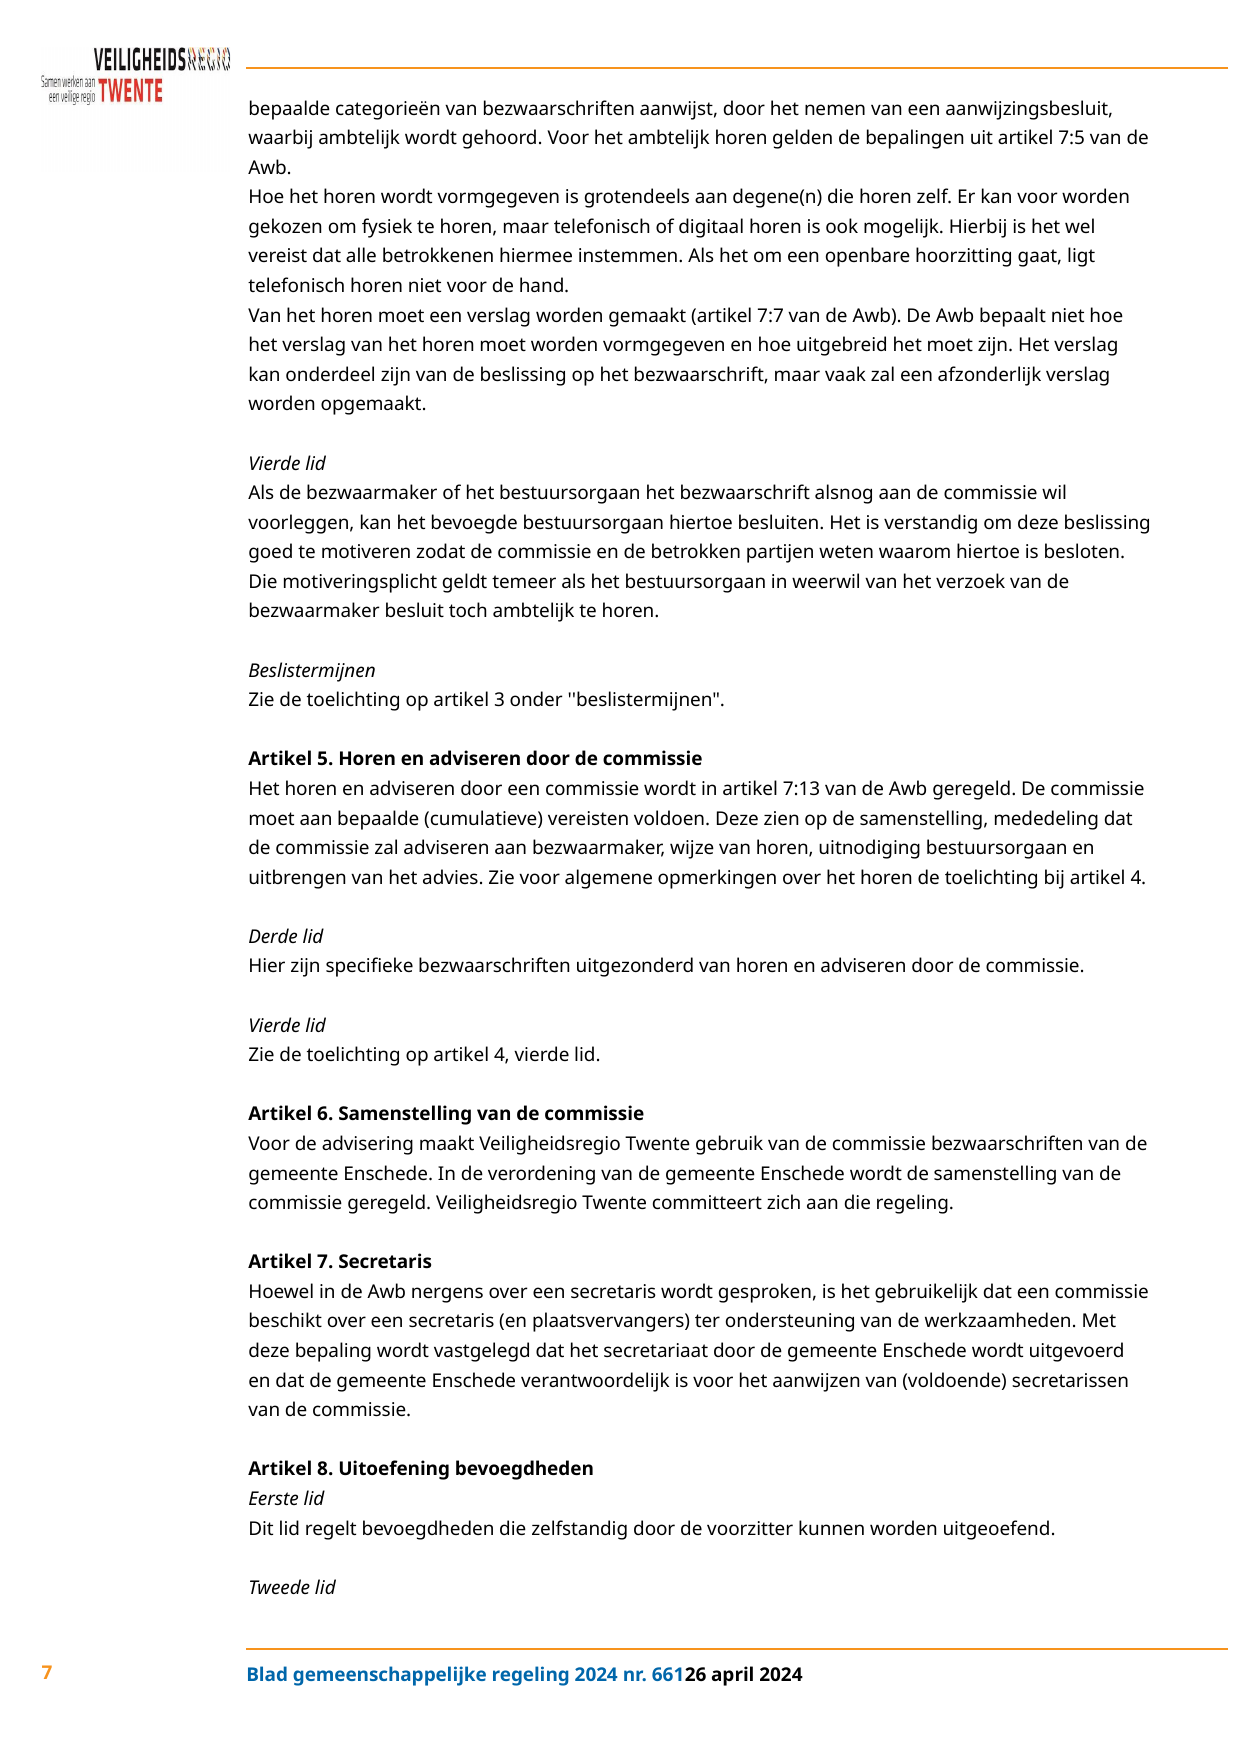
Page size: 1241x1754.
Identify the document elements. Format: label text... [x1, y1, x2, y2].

text Hoewel in de Awb nergens over een secretaris wordt gesproken, is het gebruikelijk dat een commissie beschikt over een secretaris (en plaatsvervangers) ter ondersteuning van de werkzaamheden. Met deze bepaling wordt vastgelegd dat het secretariaat door de gemeente Enschede wordt uitgevoerd en dat de gemeente Enschede verantwoordelijk is voor het aanwijzen van (voldoende) secretarissen van de commissie. [248, 1278, 1152, 1422]
text Artikel 6. Samenstelling van de commissie [248, 1101, 1152, 1126]
text bepaalde categorieën van bezwaarschriften aanwijst, door het nemen van een aanwijzingsbesluit, waarbij ambtelijk wordt gehoord. Voor het ambtelijk horen gelden de bepalingen uit artikel 7:5 van de Awb. [248, 95, 1152, 180]
text Tweede lid [248, 1574, 1152, 1600]
text Beslistermijnen [248, 657, 1152, 683]
text Hier zijn specifieke bezwaarschriften uitgezonderd van horen en adviseren door de commissie. [248, 953, 1152, 978]
text Derde lid [248, 923, 1152, 949]
text Eerste lid [248, 1485, 1152, 1511]
text Artikel 8. Uitoefening bevoegdheden [248, 1456, 1152, 1481]
text Vierde lid [248, 1012, 1152, 1038]
text Als de bezwaarmaker of het bestuursorgaan het bezwaarschrift alsnog aan de commissie wil voorleggen, kan het bevoegde bestuursorgaan hiertoe besluiten. Het is verstandig om deze beslissing goed te motiveren zodat de commissie en de betrokken partijen weten waarom hiertoe is besloten. Die motiveringsplicht geldt temeer als het bestuursorgaan in weerwil van het verzoek van de bezwaarmaker besluit toch ambtelijk te horen. [248, 479, 1152, 623]
text Zie de toelichting op artikel 4, vierde lid. [248, 1041, 1152, 1067]
text Artikel 7. Secretaris [248, 1248, 1152, 1274]
picture [41, 47, 231, 172]
text Dit lid regelt bevoegdheden die zelfstandig door de voorzitter kunnen worden uitgeoefend. [248, 1515, 1152, 1541]
text Voor de advisering maakt Veiligheidsregio Twente gebruik van de commissie bezwaarschriften van de gemeente Enschede. In de verordening van de gemeente Enschede wordt de samenstelling van de commissie geregeld. Veiligheidsregio Twente committeert zich aan die regeling. [248, 1130, 1152, 1215]
text Het horen en adviseren door een commissie wordt in artikel 7:13 van de Awb geregeld. De commissie moet aan bepaalde (cumulatieve) vereisten voldoen. Deze zien op de samenstelling, mededeling dat de commissie zal adviseren aan bezwaarmaker, wijze van horen, uitnodiging bestuursorgaan en uitbrengen van het advies. Zie voor algemene opmerkingen over het horen de toelichting bij artikel 4. [248, 775, 1152, 890]
text Van het horen moet een verslag worden gemaakt (artikel 7:7 van de Awb). De Awb bepaalt niet hoe het verslag van het horen moet worden vormgegeven en hoe uitgebreid het moet zijn. Het verslag kan onderdeel zijn van de beslissing op het bezwaarschrift, maar vaak zal een afzonderlijk verslag worden opgemaakt. [248, 302, 1152, 416]
text Hoe het horen wordt vormgegeven is grotendeels aan degene(n) die horen zelf. Er kan voor worden gekozen om fysiek te horen, maar telefonisch of digitaal horen is ook mogelijk. Hierbij is het wel vereist dat alle betrokkenen hiermee instemmen. Als het om een openbare hoorzitting gaat, ligt telefonisch horen niet voor de hand. [248, 183, 1152, 298]
text Artikel 5. Horen en adviseren door de commissie [248, 746, 1152, 771]
text Vierde lid [248, 450, 1152, 476]
text Zie de toelichting op artikel 3 onder ''beslistermijnen". [248, 686, 1152, 712]
